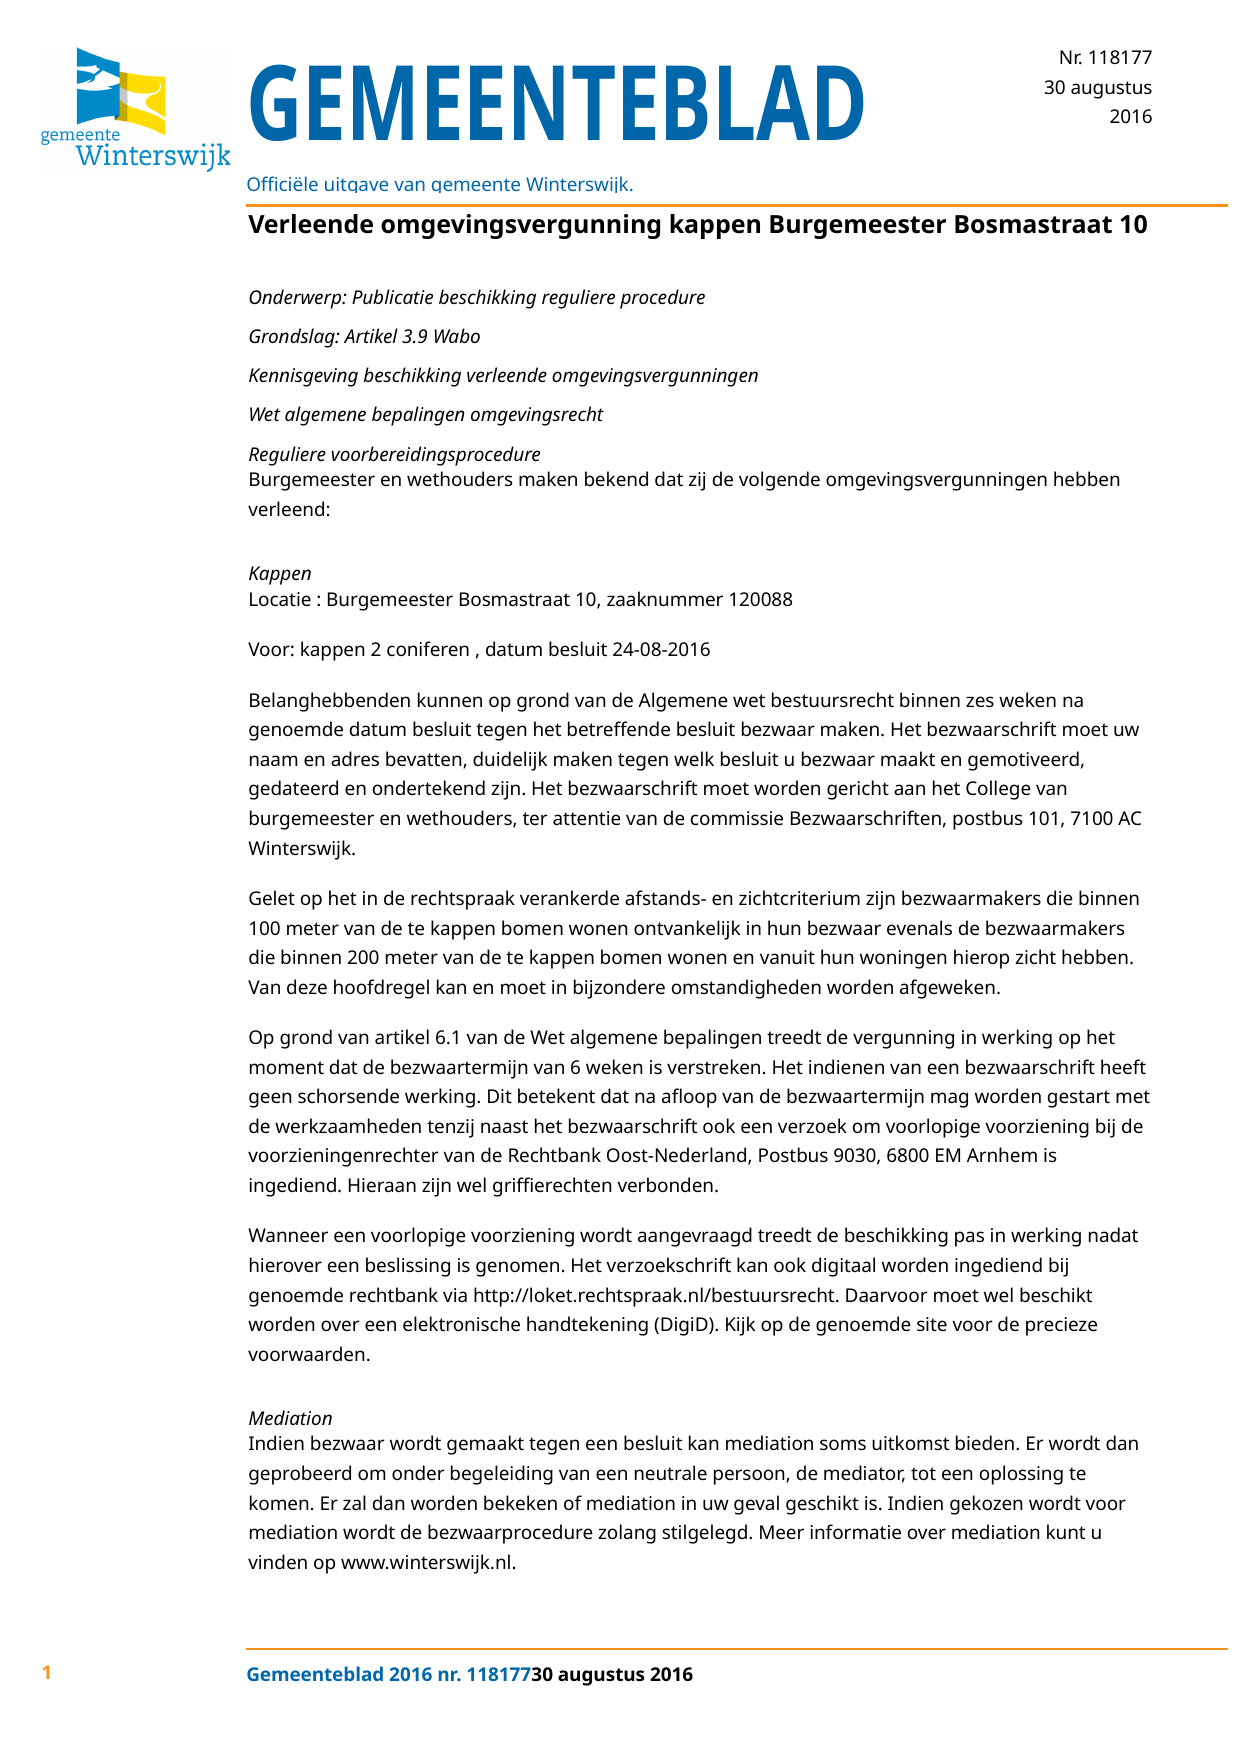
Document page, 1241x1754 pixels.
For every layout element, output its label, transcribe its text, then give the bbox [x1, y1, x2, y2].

text Kennisgeving beschikking verleende omgevingsvergunningen [248, 362, 1152, 388]
text Burgemeester en wethouders maken bekend dat zij de volgende omgevingsvergunningen hebben verleend: [248, 467, 1152, 522]
text Op grond van artikel 6.1 van de Wet algemene bepalingen treedt de vergunning in werking op het moment dat de bezwaartermijn van 6 weken is verstreken. Het indienen van een bezwaarschrift heeft geen schorsende werking. Dit betekent dat na afloop van de bezwaartermijn mag worden gestart met de werkzaamheden tenzij naast het bezwaarschrift ook een verzoek om voorlopige voorziening bij de voorzieningenrechter van de Rechtbank Oost-Nederland, Postbus 9030, 6800 EM Arnhem is ingediend. Hieraan zijn wel griffierechten verbonden. [248, 1024, 1152, 1198]
text Indien bezwaar wordt gemaakt tegen een besluit kan mediation soms uitkomst bieden. Er wordt dan geprobeerd om onder begeleiding van een neutrale persoon, de mediator, tot een oplossing te komen. Er zal dan worden bekeken of mediation in uw geval geschikt is. Indien gekozen wordt voor mediation wordt de bezwaarprocedure zolang stilgelegd. Meer informatie over mediation kunt u vinden op www.winterswijk.nl. [248, 1431, 1152, 1575]
picture [41, 47, 231, 172]
text Voor: kappen 2 coniferen , datum besluit 24-08-2016 [248, 636, 1152, 662]
text Mediation [248, 1405, 1152, 1431]
text Locatie : Burgemeester Bosmastraat 10, zaaknummer 120088 [248, 586, 1152, 612]
text Wet algemene bepalingen omgevingsrecht [248, 402, 1152, 427]
text Reguliere voorbereidingsprocedure [248, 441, 1152, 467]
text Kappen [248, 560, 1152, 586]
text Wanneer een voorlopige voorziening wordt aangevraagd treedt de beschikking pas in werking nadat hierover een beslissing is genomen. Het verzoekschrift kan ook digitaal worden ingediend bij genoemde rechtbank via http://loket.rechtspraak.nl/bestuursrecht. Daarvoor moet wel beschikt worden over een elektronische handtekening (DigiD). Kijk op de genoemde site voor de precieze voorwaarden. [248, 1223, 1152, 1367]
text Grondslag: Artikel 3.9 Wabo [248, 323, 1152, 349]
picture [225, 153, 231, 162]
text Verleende omgevingsvergunning kappen Burgemeester Bosmastraat 10 [248, 207, 1152, 241]
text Onderwerp: Publicatie beschikking reguliere procedure [248, 284, 1152, 309]
text Belanghebbenden kunnen op grond van de Algemene wet bestuursrecht binnen zes weken na genoemde datum besluit tegen het betreffende besluit bezwaar maken. Het bezwaarschrift moet uw naam en adres bevatten, duidelijk maken tegen welk besluit u bezwaar maakt en gemotiveerd, gedateerd en ondertekend zijn. Het bezwaarschrift moet worden gericht aan het College van burgemeester en wethouders, ter attentie van de commissie Bezwaarschriften, postbus 101, 7100 AC Winterswijk. [248, 687, 1152, 860]
text Gelet op het in de rechtspraak verankerde afstands- en zichtcriterium zijn bezwaarmakers die binnen 100 meter van de te kappen bomen wonen ontvankelijk in hun bezwaar evenals de bezwaarmakers die binnen 200 meter van de te kappen bomen wonen en vanuit hun woningen hierop zicht hebben. Van deze hoofdregel kan en moet in bijzondere omstandigheden worden afgeweken. [248, 885, 1152, 999]
